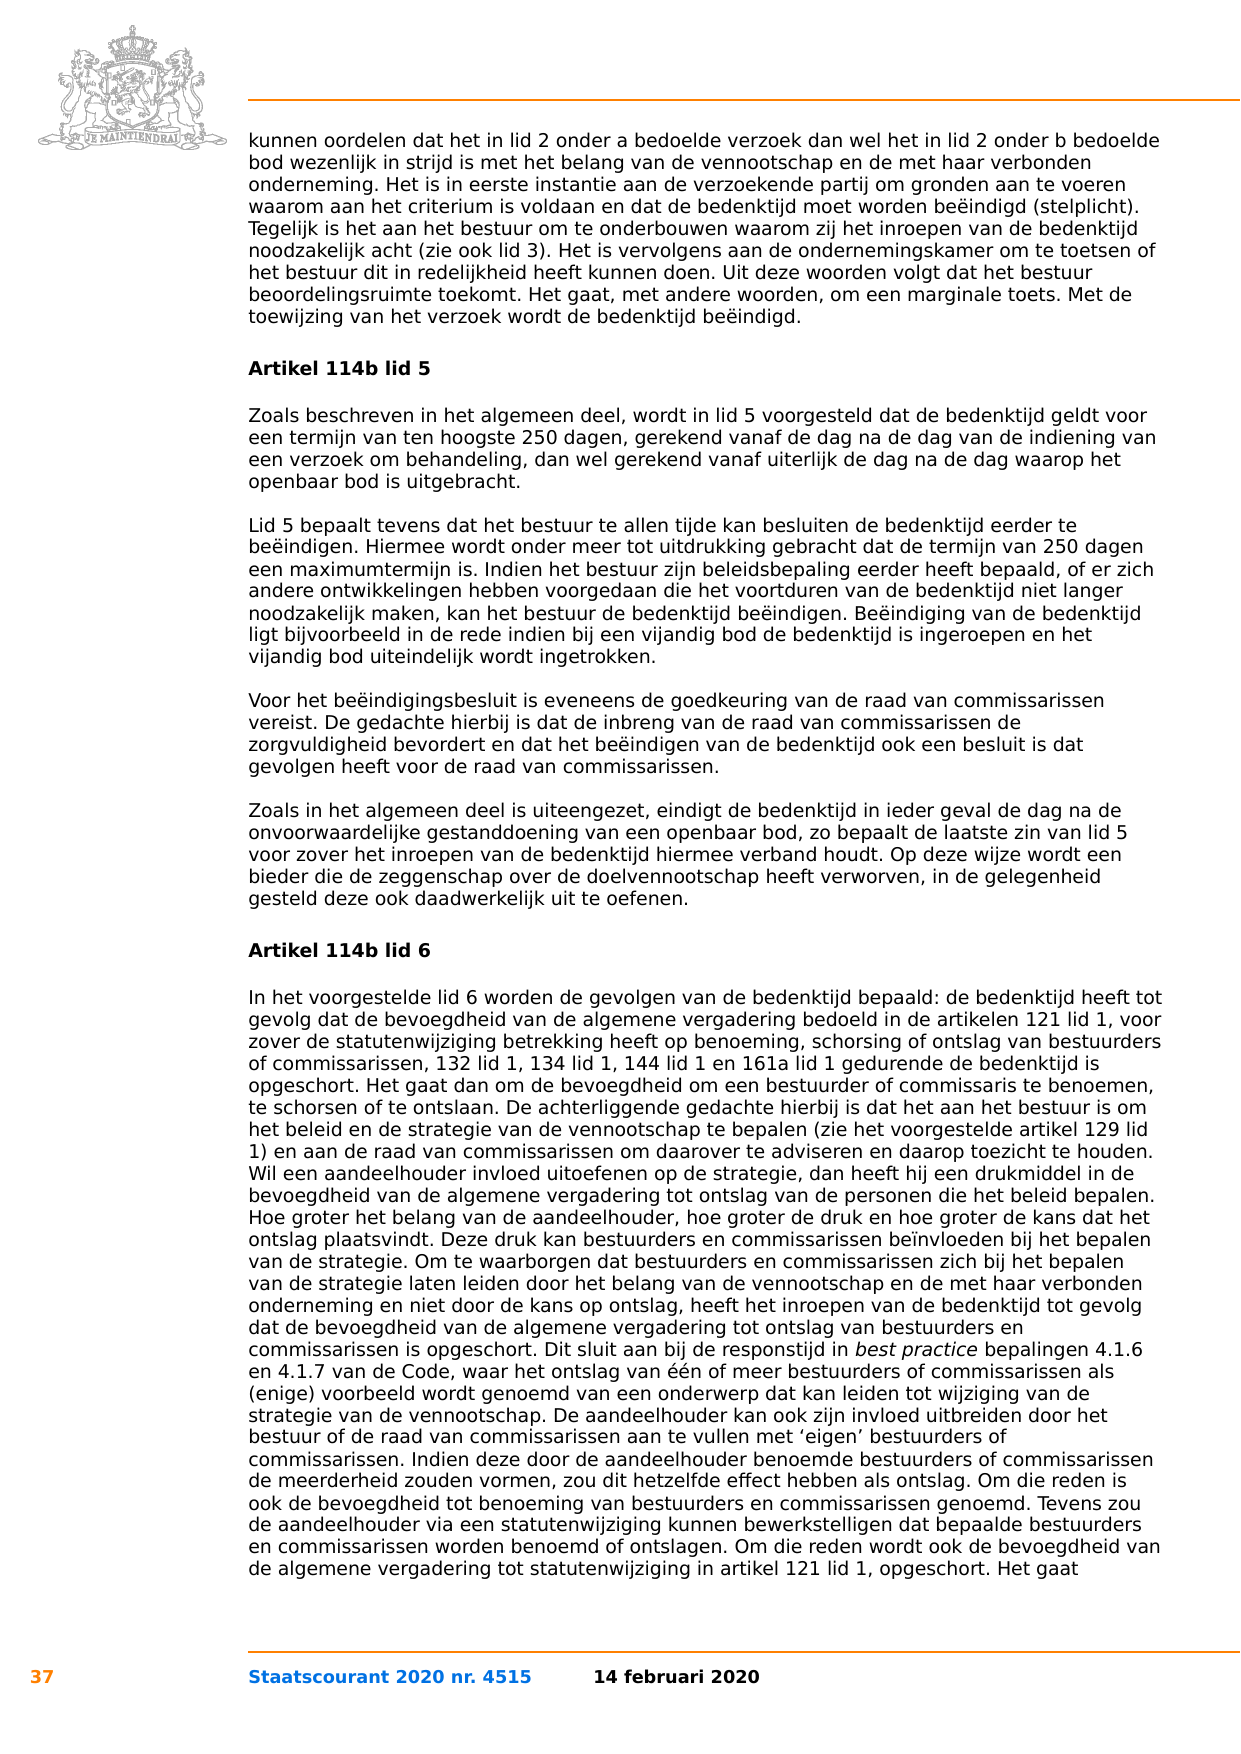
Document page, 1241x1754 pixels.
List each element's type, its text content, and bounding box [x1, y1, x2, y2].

text Zoals beschreven in het algemeen deel, wordt in lid 5 voorgesteld dat de bedenktijd geldt voor een termijn van ten hoogste 250 dagen, gerekend vanaf de dag na de dag van de indiening van een verzoek om behandeling, dan wel gerekend vanaf uiterlijk de dag na de dag waarop het openbaar bod is uitgebracht. [248, 405, 1163, 493]
subtitle Artikel 114b lid 6 [248, 940, 1163, 962]
text In het voorgestelde lid 6 worden de gevolgen van de bedenktijd bepaald: de bedenktijd heeft tot gevolg dat de bevoegdheid van de algemene vergadering bedoeld in de artikelen 121 lid 1, voor zover de statutenwijziging betrekking heeft op benoeming, schorsing of ontslag van bestuurders of commissarissen, 132 lid 1, 134 lid 1, 144 lid 1 en 161a lid 1 gedurende de bedenktijd is opgeschort. Het gaat dan om de bevoegdheid om een bestuurder of commissaris te benoemen, te schorsen of te ontslaan. De achterliggende gedachte hierbij is dat het aan het bestuur is om het beleid en de strategie van de vennootschap te bepalen (zie het voorgestelde artikel 129 lid 1) en aan de raad van commissarissen om daarover te adviseren en daarop toezicht te houden. Wil een aandeelhouder invloed uitoefenen op de strategie, dan heeft hij een drukmiddel in de bevoegdheid van de algemene vergadering tot ontslag van de personen die het beleid bepalen. Hoe groter het belang van de aandeelhouder, hoe groter de druk en hoe groter de kans dat het ontslag plaatsvindt. Deze druk kan bestuurders en commissarissen beïnvloeden bij het bepalen van de strategie. Om te waarborgen dat bestuurders en commissarissen zich bij het bepalen van de strategie laten leiden door het belang van de vennootschap en de met haar verbonden onderneming en niet door de kans op ontslag, heeft het inroepen van de bedenktijd tot gevolg dat de bevoegdheid van de algemene vergadering tot ontslag van bestuurders en commissarissen is opgeschort. Dit sluit aan bij de responstijd in best practice bepalingen 4.1.6 en 4.1.7 van de Code, waar het ontslag van één of meer bestuurders of commissarissen als (enige) voorbeeld wordt genoemd van een onderwerp dat kan leiden tot wijziging van de strategie van de vennootschap. De aandeelhouder kan ook zijn invloed uitbreiden door het bestuur of de raad van commissarissen aan te vullen met ‘eigen’ bestuurders of commissarissen. Indien deze door de aandeelhouder benoemde bestuurders of commissarissen de meerderheid zouden vormen, zou dit hetzelfde effect hebben als ontslag. Om die reden is ook de bevoegdheid tot benoeming van bestuurders en commissarissen genoemd. Tevens zou de aandeelhouder via een statutenwijziging kunnen bewerkstelligen dat bepaalde bestuurders en commissarissen worden benoemd of ontslagen. Om die reden wordt ook de bevoegdheid van de algemene vergadering tot statutenwijziging in artikel 121 lid 1, opgeschort. Het gaat [248, 987, 1163, 1580]
text Voor het beëindigingsbesluit is eveneens de goedkeuring van de raad van commissarissen vereist. De gedachte hierbij is dat de inbreng van de raad van commissarissen de zorgvuldigheid bevordert en dat het beëindigen van de bedenktijd ook een besluit is dat gevolgen heeft voor de raad van commissarissen. [248, 690, 1163, 778]
picture [38, 25, 227, 150]
text Zoals in het algemeen deel is uiteengezet, eindigt de bedenktijd in ieder geval de dag na de onvoorwaardelijke gestanddoening van een openbaar bod, zo bepaalt de laatste zin van lid 5 voor zover het inroepen van de bedenktijd hiermee verband houdt. Op deze wijze wordt een bieder die de zeggenschap over de doelvennootschap heeft verworven, in de gelegenheid gesteld deze ook daadwerkelijk uit te oefenen. [248, 800, 1163, 910]
text Lid 5 bepaalt tevens dat het bestuur te allen tijde kan besluiten de bedenktijd eerder te beëindigen. Hiermee wordt onder meer tot uitdrukking gebracht dat de termijn van 250 dagen een maximumtermijn is. Indien het bestuur zijn beleidsbepaling eerder heeft bepaald, of er zich andere ontwikkelingen hebben voorgedaan die het voortduren van de bedenktijd niet langer noodzakelijk maken, kan het bestuur de bedenktijd beëindigen. Beëindiging van de bedenktijd ligt bijvoorbeeld in de rede indien bij een vijandig bod de bedenktijd is ingeroepen en het vijandig bod uiteindelijk wordt ingetrokken. [248, 514, 1163, 668]
subtitle Artikel 114b lid 5 [248, 358, 1163, 380]
text kunnen oordelen dat het in lid 2 onder a bedoelde verzoek dan wel het in lid 2 onder b bedoelde bod wezenlijk in strijd is met het belang van de vennootschap en de met haar verbonden onderneming. Het is in eerste instantie aan de verzoekende partij om gronden aan te voeren waarom aan het criterium is voldaan en dat de bedenktijd moet worden beëindigd (stelplicht). Tegelijk is het aan het bestuur om te onderbouwen waarom zij het inroepen van de bedenktijd noodzakelijk acht (zie ook lid 3). Het is vervolgens aan de ondernemingskamer om te toetsen of het bestuur dit in redelijkheid heeft kunnen doen. Uit deze woorden volgt dat het bestuur beoordelingsruimte toekomt. Het gaat, met andere woorden, om een marginale toets. Met de toewijzing van het verzoek wordt de bedenktijd beëindigd. [248, 130, 1163, 328]
